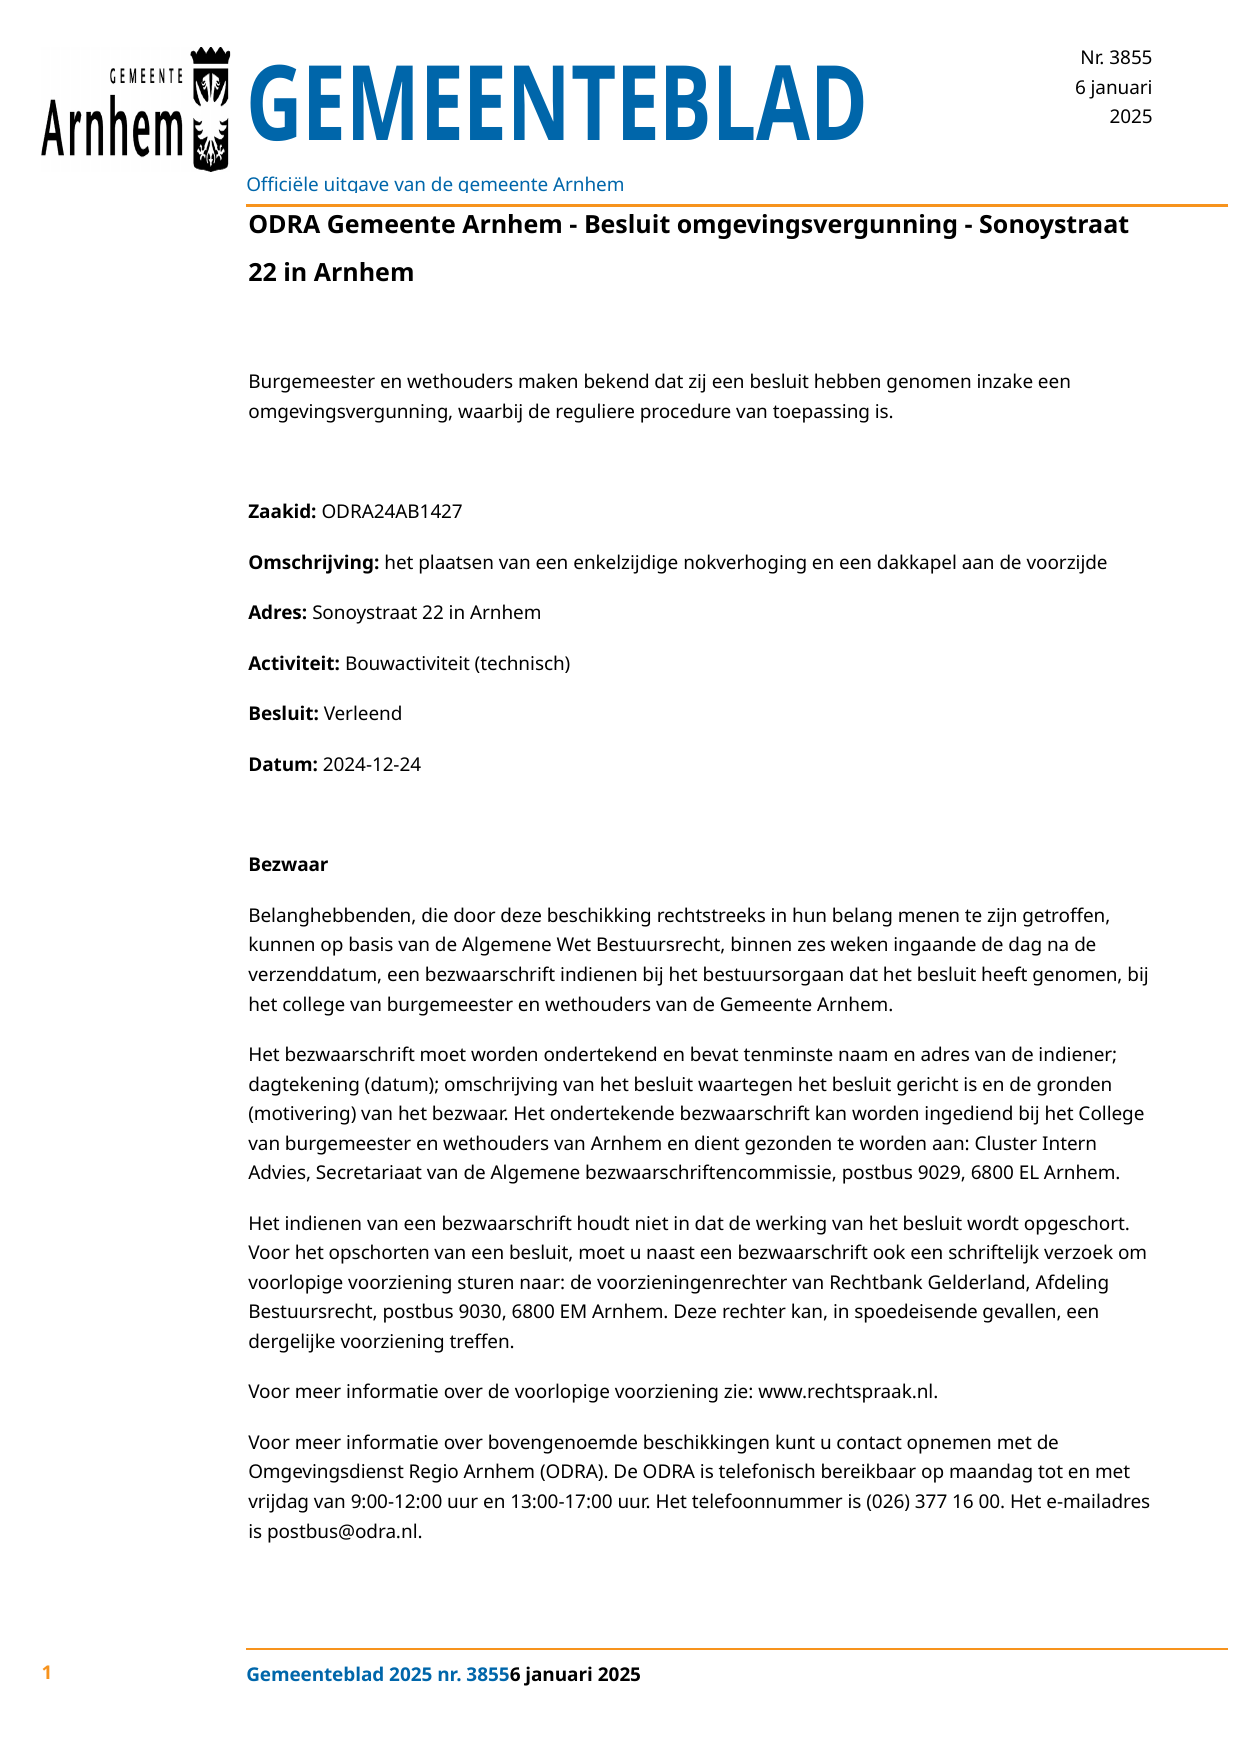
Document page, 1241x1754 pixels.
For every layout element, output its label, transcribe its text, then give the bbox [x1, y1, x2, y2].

text Voor meer informatie over de voorlopige voorziening zie: www.rechtspraak.nl. [248, 1379, 1152, 1404]
text Adres: Sonoystraat 22 in Arnhem [248, 599, 1152, 625]
picture [41, 47, 231, 172]
text Datum: 2024-12-24 [248, 751, 1152, 777]
text Het bezwaarschrift moet worden ondertekend en bevat tenminste naam en adres van de indiener; dagtekening (datum); omschrijving van het besluit waartegen het besluit gericht is en de gronden (motivering) van het bezwaar. Het ondertekende bezwaarschrift kan worden ingediend bij het College van burgemeester en wethouders van Arnhem en dient gezonden te worden aan: Cluster Intern Advies, Secretariaat van de Algemene bezwaarschriftencommissie, postbus 9029, 6800 EL Arnhem. [248, 1041, 1152, 1185]
text Het indienen van een bezwaarschrift houdt niet in dat de werking van het besluit wordt opgeschort. Voor het opschorten van een besluit, moet u naast een bezwaarschrift ook een schriftelijk verzoek om voorlopige voorziening sturen naar: de voorzieningenrechter van Rechtbank Gelderland, Afdeling Bestuursrecht, postbus 9030, 6800 EM Arnhem. Deze rechter kan, in spoedeisende gevallen, een dergelijke voorziening treffen. [248, 1210, 1152, 1354]
text Besluit: Verleend [248, 700, 1152, 726]
text Zaakid: ODRA24AB1427 [248, 499, 1152, 524]
text Voor meer informatie over bovengenoemde beschikkingen kunt u contact opnemen met de Omgevingsdienst Regio Arnhem (ODRA). De ODRA is telefonisch bereikbaar op maandag tot en met vrijdag van 9:00-12:00 uur en 13:00-17:00 uur. Het telefoonnummer is (026) 377 16 00. Het e-mailadres is postbus@odra.nl. [248, 1429, 1152, 1544]
text Burgemeester en wethouders maken bekend dat zij een besluit hebben genomen inzake een omgevingsvergunning, waarbij de reguliere procedure van toepassing is. [248, 368, 1152, 424]
text Belanghebbenden, die door deze beschikking rechtstreeks in hun belang menen te zijn getroffen, kunnen op basis van de Algemene Wet Bestuursrecht, binnen zes weken ingaande de dag na de verzenddatum, een bezwaarschrift indienen bij het bestuursorgaan dat het besluit heeft genomen, bij het college van burgemeester en wethouders van de Gemeente Arnhem. [248, 902, 1152, 1017]
text Activiteit: Bouwactiviteit (technisch) [248, 650, 1152, 676]
text Omschrijving: het plaatsen van een enkelzijdige nokverhoging en een dakkapel aan de voorzijde [248, 549, 1152, 575]
text ODRA Gemeente Arnhem - Besluit omgevingsvergunning - Sonoystraat 22 in Arnhem [248, 207, 1152, 288]
text Bezwaar [248, 852, 1152, 877]
